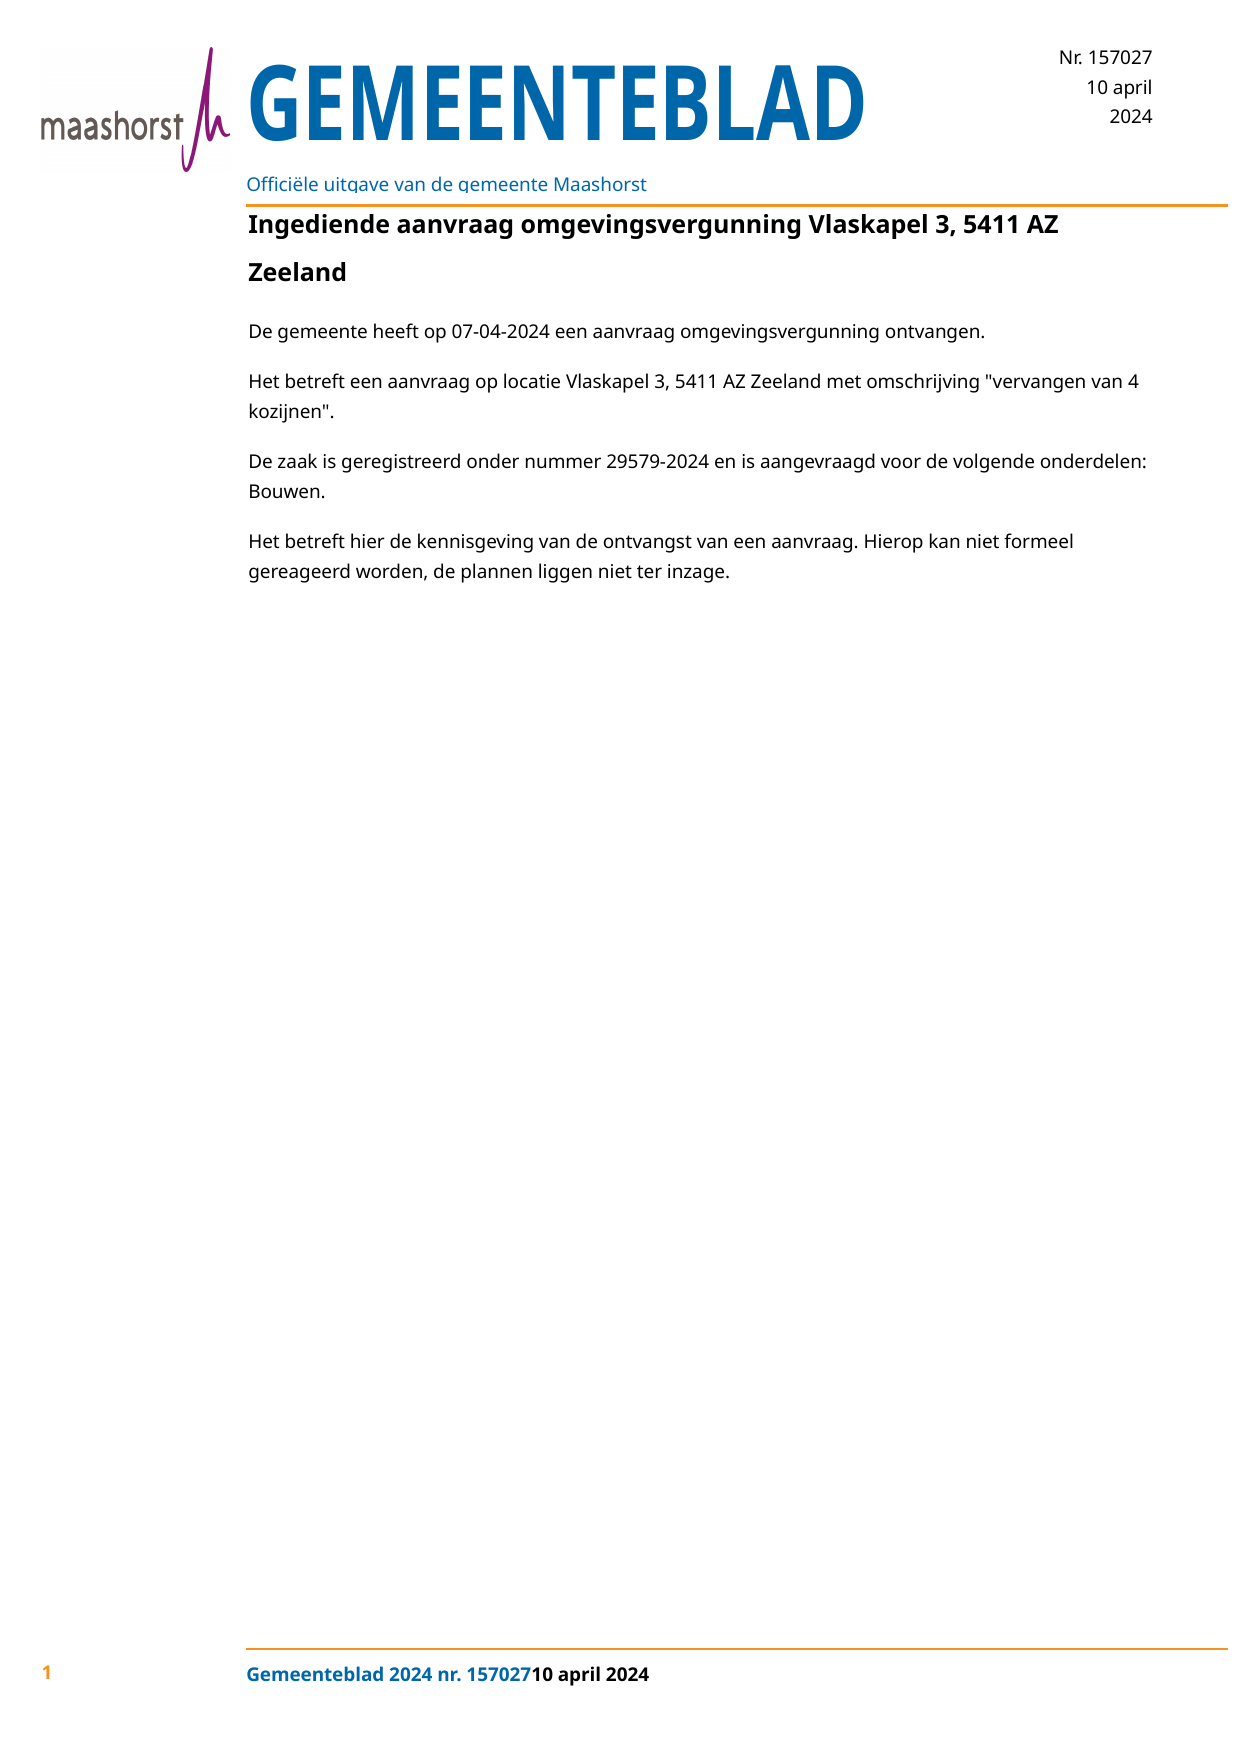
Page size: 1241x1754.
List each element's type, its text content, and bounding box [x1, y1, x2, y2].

text De zaak is geregistreerd onder nummer 29579-2024 en is aangevraagd voor de volgende onderdelen: Bouwen. [248, 448, 1152, 504]
text Het betreft een aanvraag op locatie Vlaskapel 3, 5411 AZ Zeeland met omschrijving "vervangen van 4 kozijnen". [248, 368, 1152, 424]
picture [41, 47, 231, 172]
text Ingediende aanvraag omgevingsvergunning Vlaskapel 3, 5411 AZ Zeeland [248, 207, 1152, 288]
text Het betreft hier de kennisgeving van de ontvangst van een aanvraag. Hierop kan niet formeel gereageerd worden, de plannen liggen niet ter inzage. [248, 528, 1152, 584]
text De gemeente heeft op 07-04-2024 een aanvraag omgevingsvergunning ontvangen. [248, 318, 1152, 344]
